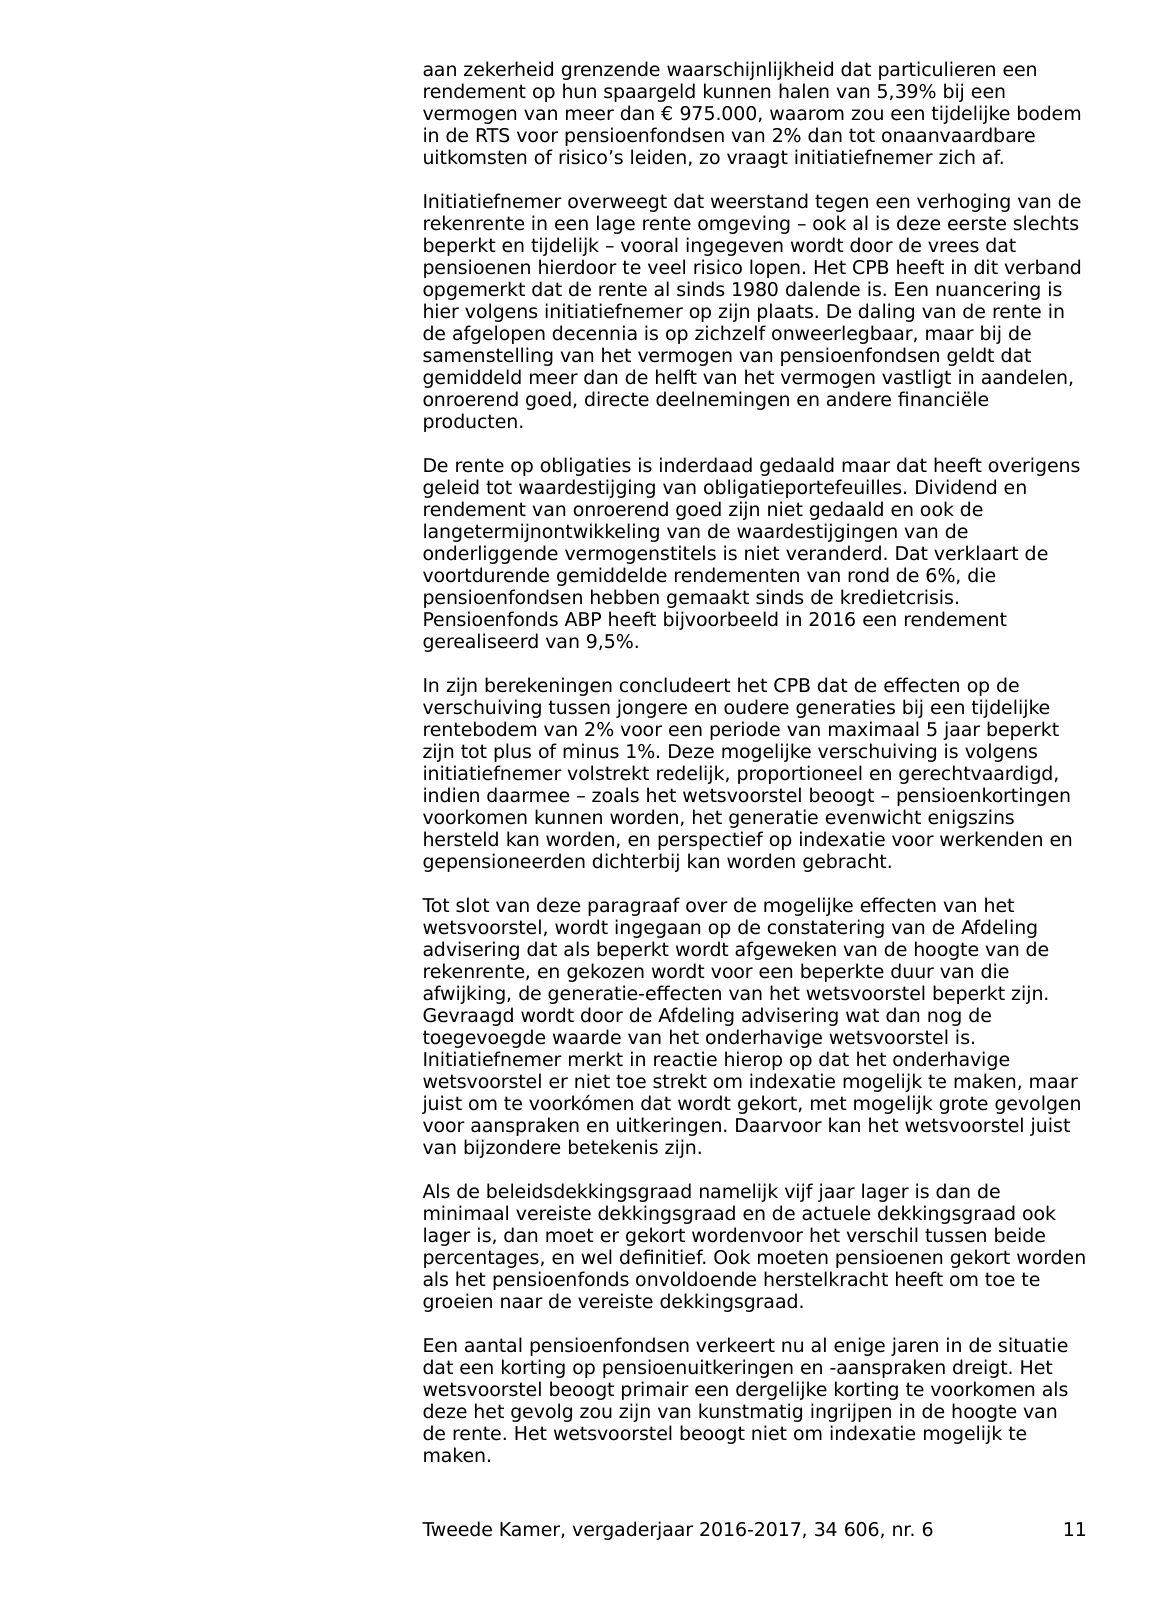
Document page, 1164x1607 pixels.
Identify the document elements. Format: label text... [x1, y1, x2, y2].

text aan zekerheid grenzende waarschijnlijkheid dat particulieren een rendement op hun spaargeld kunnen halen van 5,39% bij een vermogen van meer dan € 975.000, waarom zou een tijdelijke bodem in de RTS voor pensioenfondsen van 2% dan tot onaanvaardbare uitkomsten of risico’s leiden, zo vraagt initiatiefnemer zich af. [422, 59, 1087, 169]
text De rente op obligaties is inderdaad gedaald maar dat heeft overigens geleid tot waardestijging van obligatieportefeuilles. Dividend en rendement van onroerend goed zijn niet gedaald en ook de langetermijnontwikkeling van de waardestijgingen van de onderliggende vermogenstitels is niet veranderd. Dat verklaart de voortdurende gemiddelde rendementen van rond de 6%, die pensioenfondsen hebben gemaakt sinds de kredietcrisis. Pensioenfonds ABP heeft bijvoorbeeld in 2016 een rendement gerealiseerd van 9,5%. [422, 455, 1087, 653]
text Een aantal pensioenfondsen verkeert nu al enige jaren in de situatie dat een korting op pensioenuitkeringen en -aanspraken dreigt. Het wetsvoorstel beoogt primair een dergelijke korting te voorkomen als deze het gevolg zou zijn van kunstmatig ingrijpen in de hoogte van de rente. Het wetsvoorstel beoogt niet om indexatie mogelijk te maken. [422, 1335, 1087, 1467]
text Tot slot van deze paragraaf over de mogelijke effecten van het wetsvoorstel, wordt ingegaan op de constatering van de Afdeling advisering dat als beperkt wordt afgeweken van de hoogte van de rekenrente, en gekozen wordt voor een beperkte duur van die afwijking, de generatie-effecten van het wetsvoorstel beperkt zijn. Gevraagd wordt door de Afdeling advisering wat dan nog de toegevoegde waarde van het onderhavige wetsvoorstel is. Initiatiefnemer merkt in reactie hierop op dat het onderhavige wetsvoorstel er niet toe strekt om indexatie mogelijk te maken, maar juist om te voorkómen dat wordt gekort, met mogelijk grote gevolgen voor aanspraken en uitkeringen. Daarvoor kan het wetsvoorstel juist van bijzondere betekenis zijn. [422, 895, 1087, 1159]
text In zijn berekeningen concludeert het CPB dat de effecten op de verschuiving tussen jongere en oudere generaties bij een tijdelijke rentebodem van 2% voor een periode van maximaal 5 jaar beperkt zijn tot plus of minus 1%. Deze mogelijke verschuiving is volgens initiatiefnemer volstrekt redelijk, proportioneel en gerechtvaardigd, indien daarmee – zoals het wetsvoorstel beoogt – pensioenkortingen voorkomen kunnen worden, het generatie evenwicht enigszins hersteld kan worden, en perspectief op indexatie voor werkenden en gepensioneerden dichterbij kan worden gebracht. [422, 675, 1087, 873]
text Als de beleidsdekkingsgraad namelijk vijf jaar lager is dan de minimaal vereiste dekkingsgraad en de actuele dekkingsgraad ook lager is, dan moet er gekort wordenvoor het verschil tussen beide percentages, en wel definitief. Ook moeten pensioenen gekort worden als het pensioenfonds onvoldoende herstelkracht heeft om toe te groeien naar de vereiste dekkingsgraad. [422, 1181, 1087, 1313]
text Initiatiefnemer overweegt dat weerstand tegen een verhoging van de rekenrente in een lage rente omgeving – ook al is deze eerste slechts beperkt en tijdelijk – vooral ingegeven wordt door de vrees dat pensioenen hierdoor te veel risico lopen. Het CPB heeft in dit verband opgemerkt dat de rente al sinds 1980 dalende is. Een nuancering is hier volgens initiatiefnemer op zijn plaats. De daling van de rente in de afgelopen decennia is op zichzelf onweerlegbaar, maar bij de samenstelling van het vermogen van pensioenfondsen geldt dat gemiddeld meer dan de helft van het vermogen vastligt in aandelen, onroerend goed, directe deelnemingen en andere financiële producten. [422, 191, 1087, 433]
